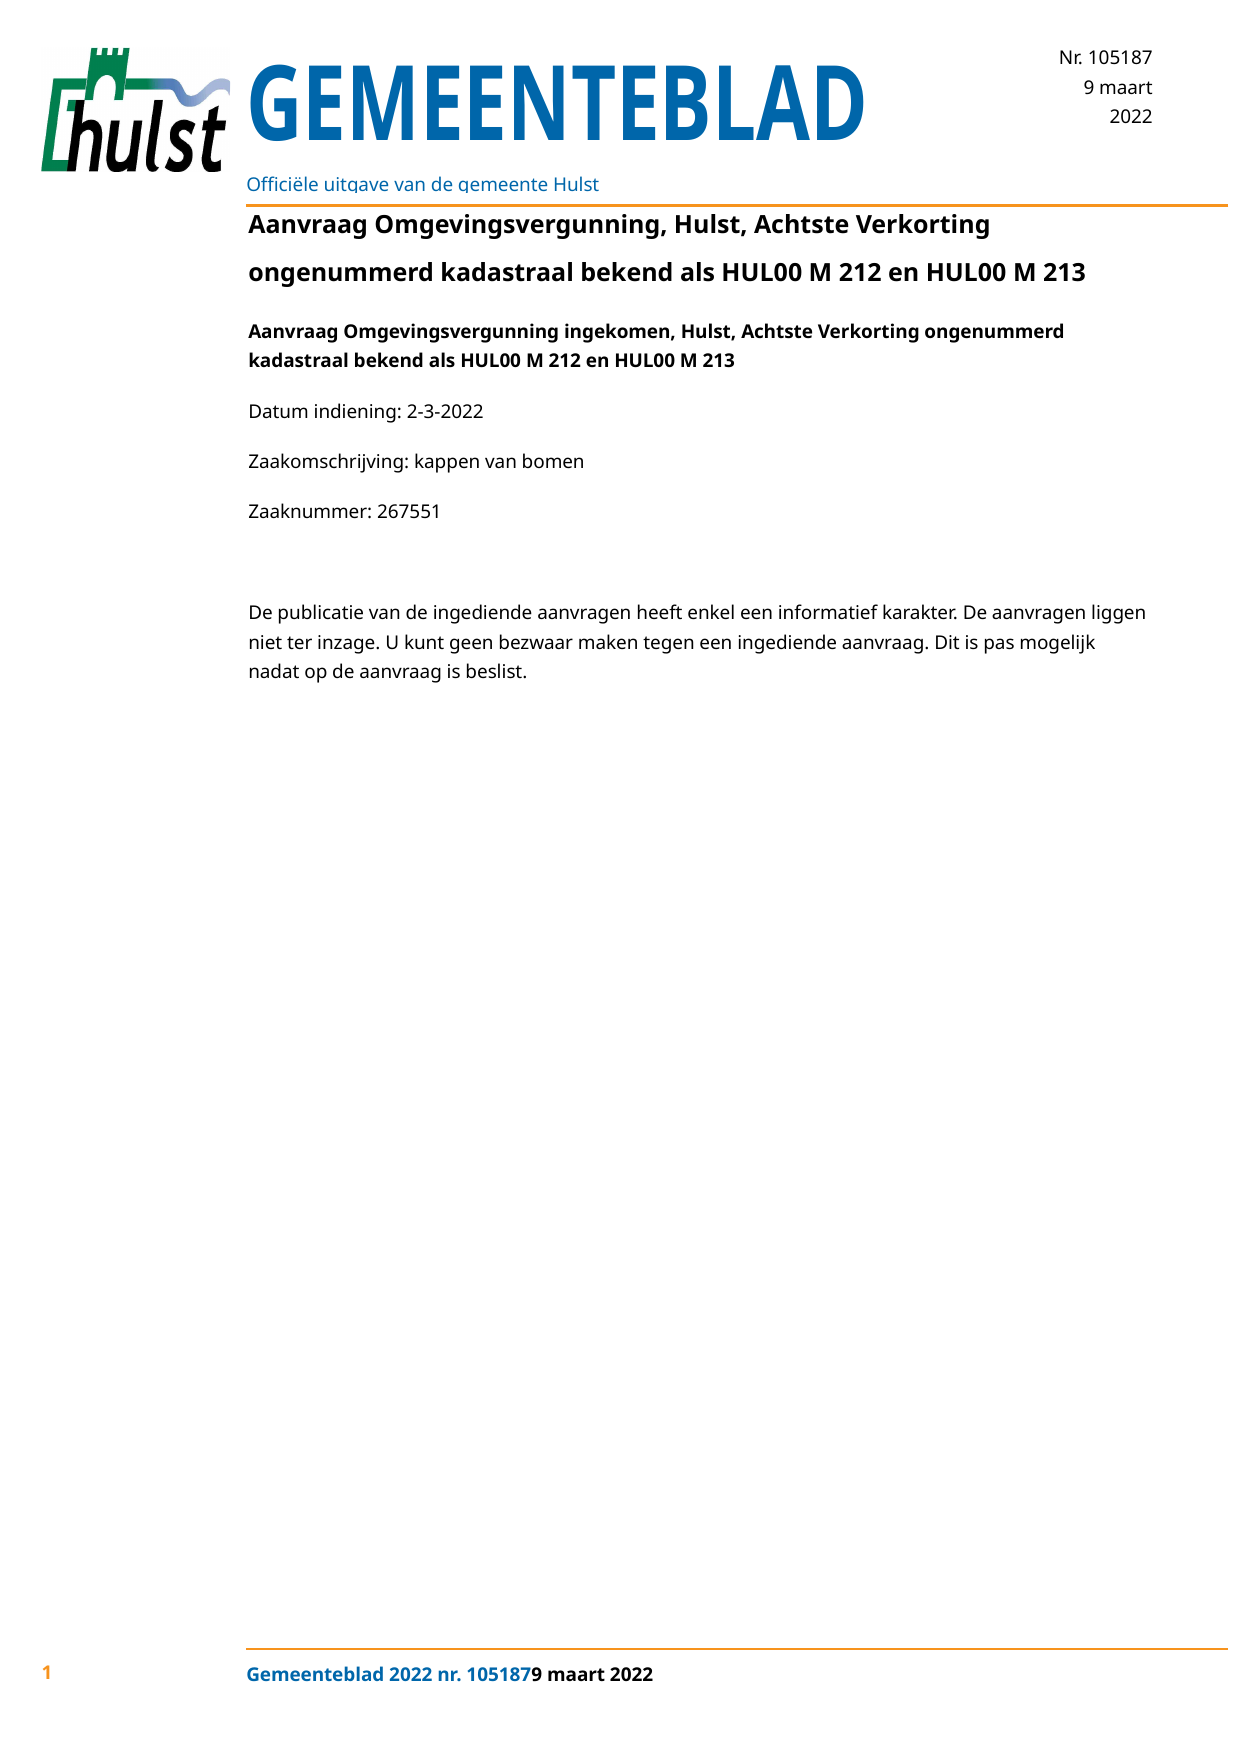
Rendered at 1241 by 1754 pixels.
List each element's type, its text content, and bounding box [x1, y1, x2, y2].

text Aanvraag Omgevingsvergunning ingekomen, Hulst, Achtste Verkorting ongenummerd kadastraal bekend als HUL00 M 212 en HUL00 M 213 [248, 318, 1152, 373]
picture [41, 47, 231, 172]
text Aanvraag Omgevingsvergunning, Hulst, Achtste Verkorting ongenummerd kadastraal bekend als HUL00 M 212 en HUL00 M 213 [248, 207, 1152, 288]
text Zaakomschrijving: kappen van bomen [248, 448, 1152, 474]
text Datum indiening: 2-3-2022 [248, 398, 1152, 424]
text Zaaknummer: 267551 [248, 499, 1152, 524]
text De publicatie van de ingediende aanvragen heeft enkel een informatief karakter. De aanvragen liggen niet ter inzage. U kunt geen bezwaar maken tegen een ingediende aanvraag. Dit is pas mogelijk nadat op de aanvraag is beslist. [248, 599, 1152, 684]
